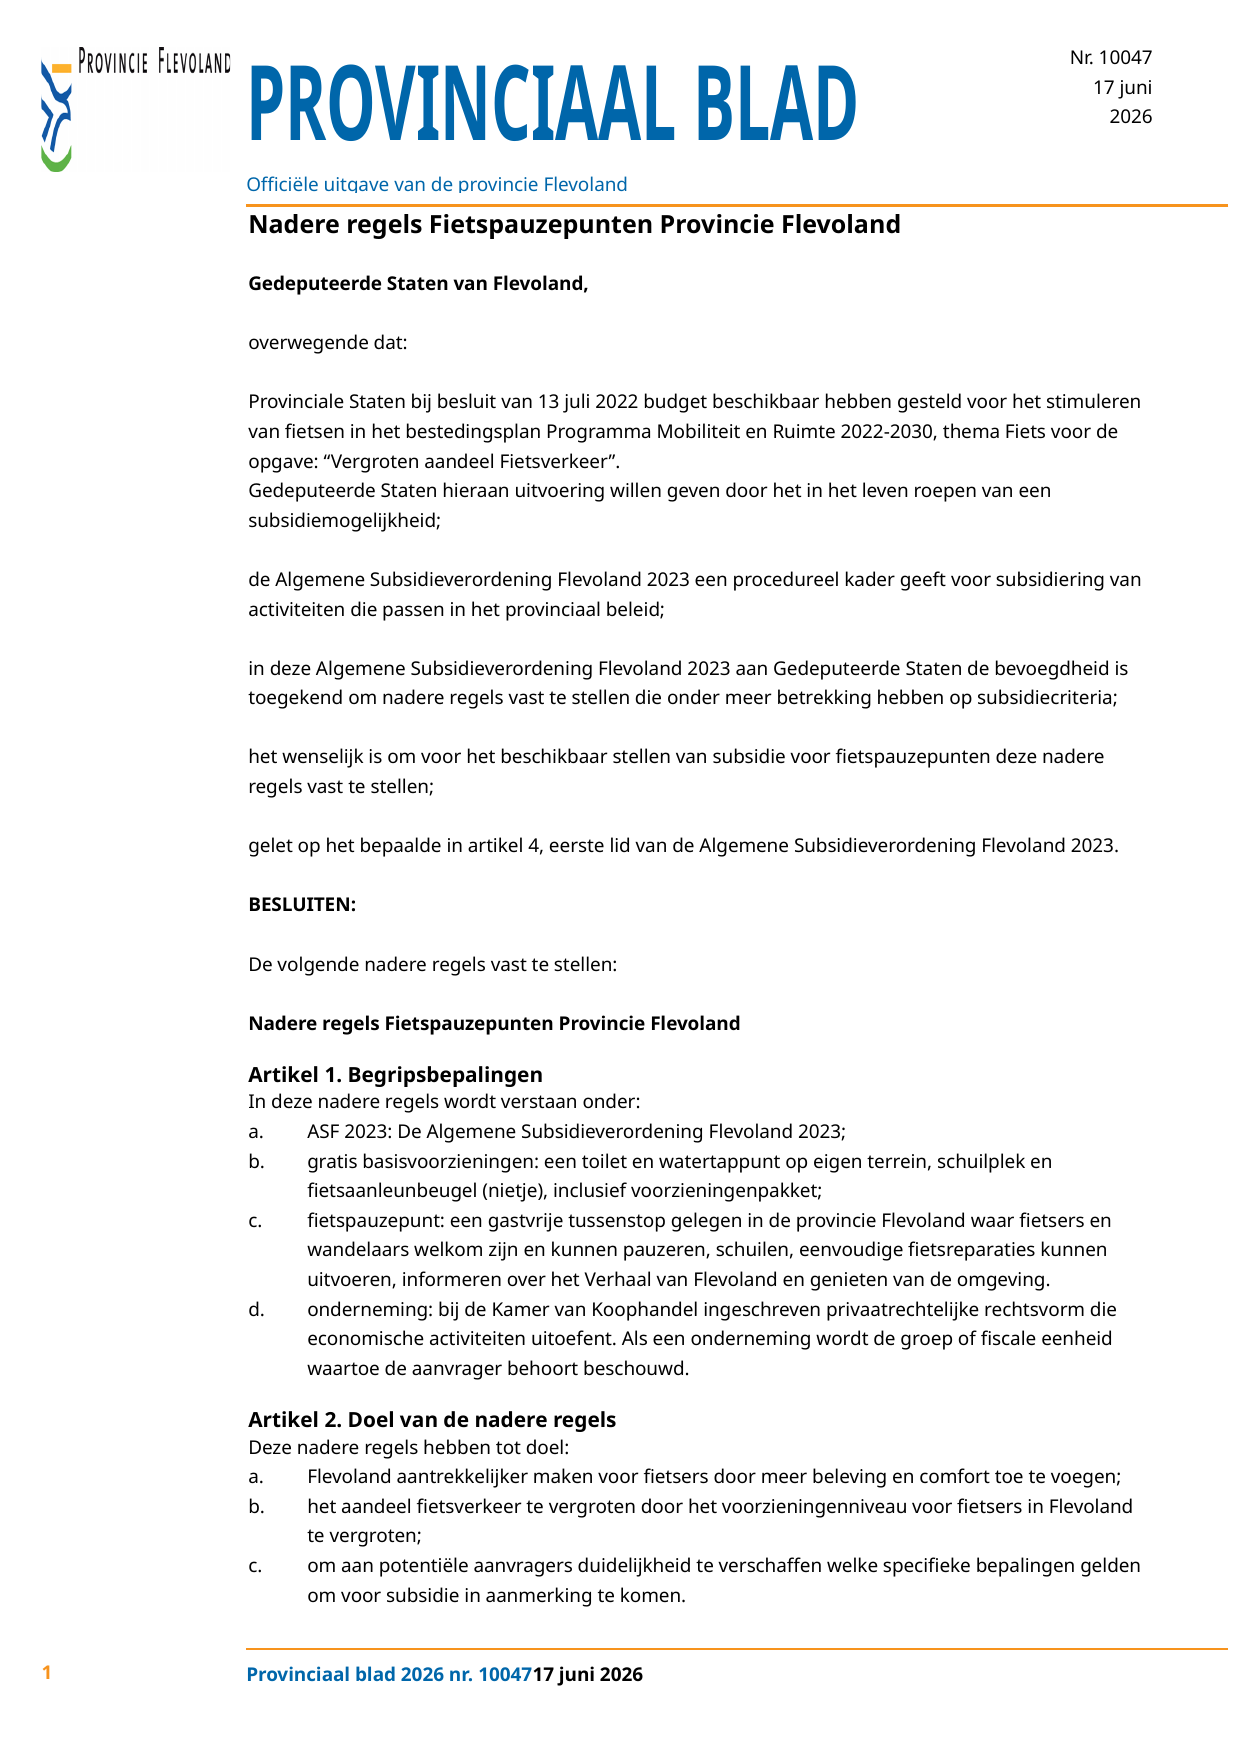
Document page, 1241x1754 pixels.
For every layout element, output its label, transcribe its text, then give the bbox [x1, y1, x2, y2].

text de Algemene Subsidieverordening Flevoland 2023 een procedureel kader geeft voor subsidiering van activiteiten die passen in het provinciaal beleid; [248, 566, 1152, 621]
list het aandeel fietsverkeer te vergroten door het voorzieningenniveau voor fietsers in Flevoland te vergroten; [248, 1493, 1152, 1548]
text Nadere regels Fietspauzepunten Provincie Flevoland [248, 207, 1152, 241]
text Artikel 1. Begripsbepalingen [248, 1060, 1152, 1089]
text Provinciale Staten bij besluit van 13 juli 2022 budget beschikbaar hebben gesteld voor het stimuleren van fietsen in het bestedingsplan Programma Mobiliteit en Ruimte 2022-2030, thema Fiets voor de opgave: “Vergroten aandeel Fietsverkeer”. [248, 389, 1152, 473]
list ASF 2023: De Algemene Subsidieverordening Flevoland 2023; [248, 1118, 1152, 1144]
text Deze nadere regels hebben tot doel: [248, 1434, 1152, 1459]
text Nadere regels Fietspauzepunten Provincie Flevoland [248, 1010, 1152, 1036]
text De volgende nadere regels vast te stellen: [248, 951, 1152, 976]
text BESLUITEN: [248, 892, 1152, 917]
text gelet op het bepaalde in artikel 4, eerste lid van de Algemene Subsidieverordening Flevoland 2023. [248, 832, 1152, 858]
text Gedeputeerde Staten hieraan uitvoering willen geven door het in het leven roepen van een subsidiemogelijkheid; [248, 477, 1152, 533]
list gratis basisvoorzieningen: een toilet en watertappunt op eigen terrein, schuilplek en fietsaanleunbeugel (nietje), inclusief voorzieningenpakket; [248, 1148, 1152, 1203]
list fietspauzepunt: een gastvrije tussenstop gelegen in de provincie Flevoland waar fietsers en wandelaars welkom zijn en kunnen pauzeren, schuilen, eenvoudige fietsreparaties kunnen uitvoeren, informeren over het Verhaal van Flevoland en genieten van de omgeving. [248, 1207, 1152, 1292]
text In deze nadere regels wordt verstaan onder: [248, 1089, 1152, 1114]
list onderneming: bij de Kamer van Koophandel ingeschreven privaatrechtelijke rechtsvorm die economische activiteiten uitoefent. Als een onderneming wordt de groep of fiscale eenheid waartoe de aanvrager behoort beschouwd. [248, 1296, 1152, 1381]
text in deze Algemene Subsidieverordening Flevoland 2023 aan Gedeputeerde Staten de bevoegdheid is toegekend om nadere regels vast te stellen die onder meer betrekking hebben op subsidiecriteria; [248, 655, 1152, 710]
text Artikel 2. Doel van de nadere regels [248, 1405, 1152, 1434]
text het wenselijk is om voor het beschikbaar stellen van subsidie voor fietspauzepunten deze nadere regels vast te stellen; [248, 744, 1152, 799]
text overwegende dat: [248, 329, 1152, 355]
list Flevoland aantrekkelijker maken voor fietsers door meer beleving en comfort toe te voegen; [248, 1463, 1152, 1489]
list om aan potentiële aanvragers duidelijkheid te verschaffen welke specifieke bepalingen gelden om voor subsidie in aanmerking te komen. [248, 1552, 1152, 1607]
text Gedeputeerde Staten van Flevoland, [248, 270, 1152, 296]
picture [41, 47, 231, 172]
